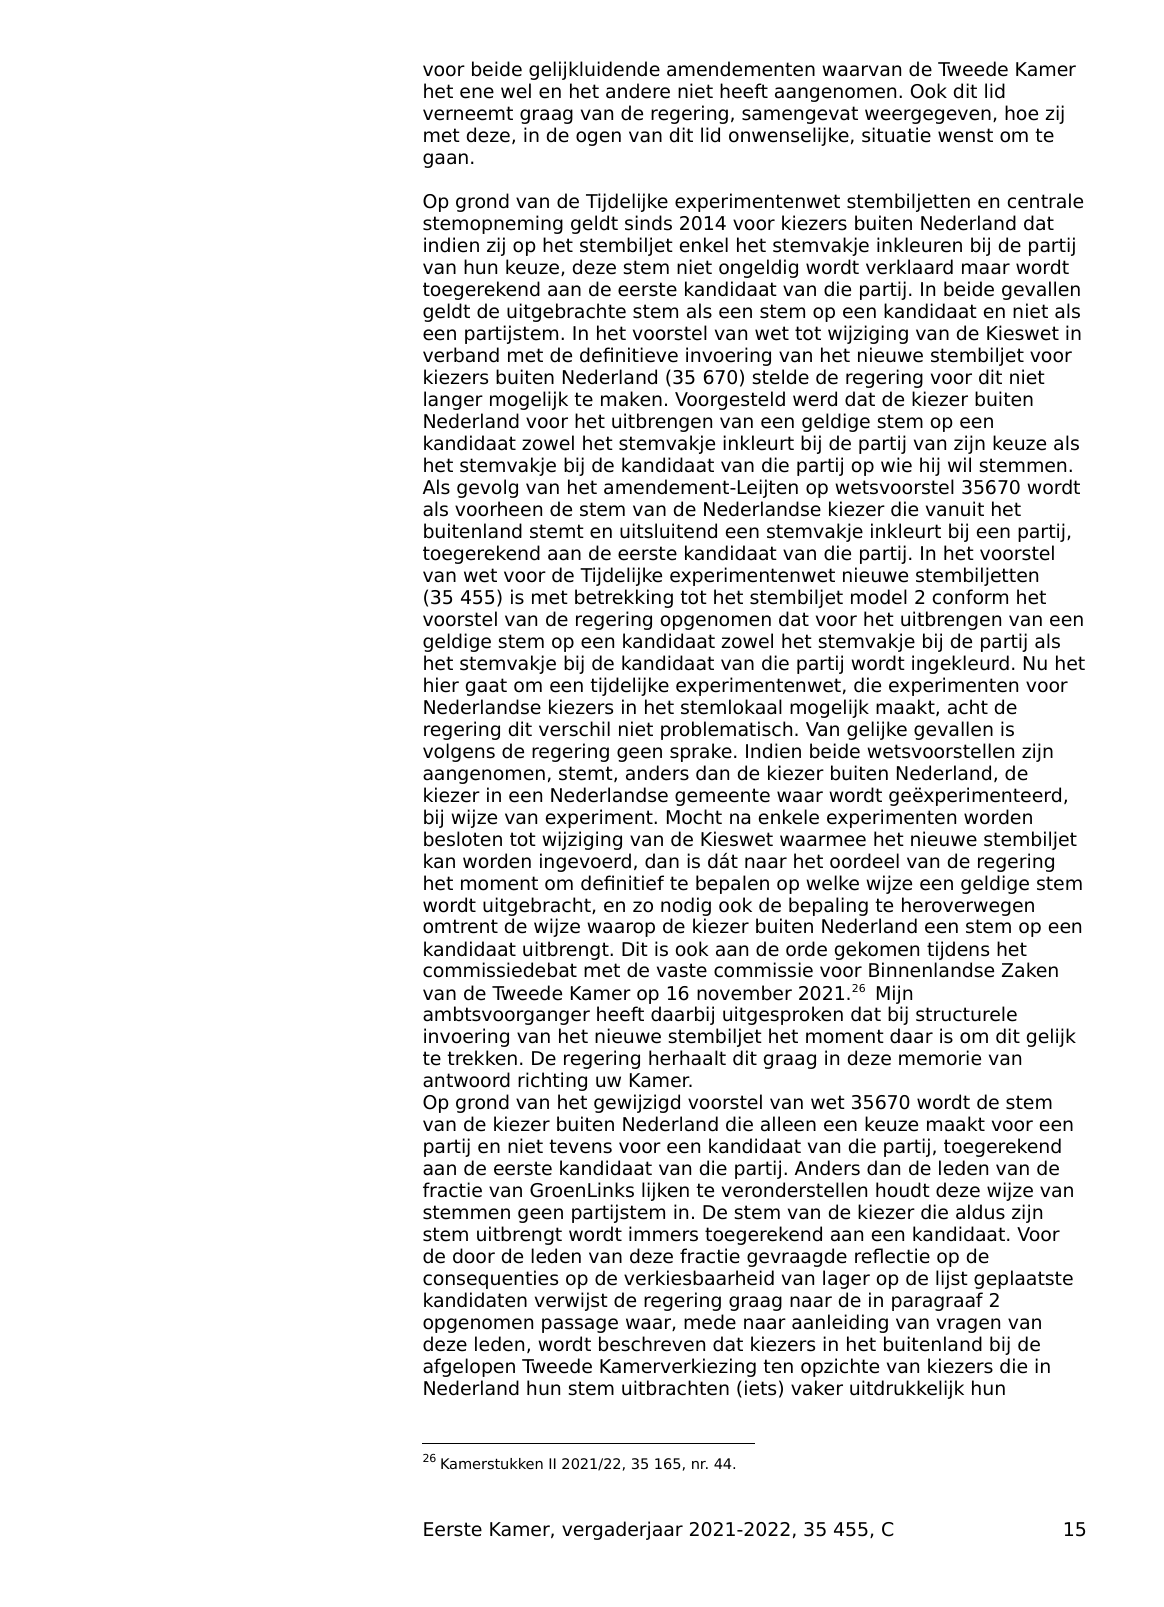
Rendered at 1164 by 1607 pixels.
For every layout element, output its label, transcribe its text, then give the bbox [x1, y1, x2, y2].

text Kamerstukken II 2021/22, 35 165, nr. 44. [422, 1452, 1087, 1474]
text Op grond van het gewijzigd voorstel van wet 35670 wordt de stem van de kiezer buiten Nederland die alleen een keuze maakt voor een partij en niet tevens voor een kandidaat van die partij, toegerekend aan de eerste kandidaat van die partij. Anders dan de leden van de fractie van GroenLinks lijken te veronderstellen houdt deze wijze van stemmen geen partijstem in. De stem van de kiezer die aldus zijn stem uitbrengt wordt immers toegerekend aan een kandidaat. Voor de door de leden van deze fractie gevraagde reflectie op de consequenties op de verkiesbaarheid van lager op de lijst geplaatste kandidaten verwijst de regering graag naar de in paragraaf 2 opgenomen passage waar, mede naar aanleiding van vragen van deze leden, wordt beschreven dat kiezers in het buitenland bij de afgelopen Tweede Kamerverkiezing ten opzichte van kiezers die in Nederland hun stem uitbrachten (iets) vaker uitdrukkelijk hun [422, 1092, 1087, 1400]
text Op grond van de Tijdelijke experimentenwet stembiljetten en centrale stemopneming geldt sinds 2014 voor kiezers buiten Nederland dat indien zij op het stembiljet enkel het stemvakje inkleuren bij de partij van hun keuze, deze stem niet ongeldig wordt verklaard maar wordt toegerekend aan de eerste kandidaat van die partij. In beide gevallen geldt de uitgebrachte stem als een stem op een kandidaat en niet als een partijstem. In het voorstel van wet tot wijziging van de Kieswet in verband met de definitieve invoering van het nieuwe stembiljet voor kiezers buiten Nederland (35 670) stelde de regering voor dit niet langer mogelijk te maken. Voorgesteld werd dat de kiezer buiten Nederland voor het uitbrengen van een geldige stem op een kandidaat zowel het stemvakje inkleurt bij de partij van zijn keuze als het stemvakje bij de kandidaat van die partij op wie hij wil stemmen. Als gevolg van het amendement-Leijten op wetsvoorstel 35670 wordt als voorheen de stem van de Nederlandse kiezer die vanuit het buitenland stemt en uitsluitend een stemvakje inkleurt bij een partij, toegerekend aan de eerste kandidaat van die partij. In het voorstel van wet voor de Tijdelijke experimentenwet nieuwe stembiljetten (35 455) is met betrekking tot het stembiljet model 2 conform het voorstel van de regering opgenomen dat voor het uitbrengen van een geldige stem op een kandidaat zowel het stemvakje bij de partij als het stemvakje bij de kandidaat van die partij wordt ingekleurd. Nu het hier gaat om een tijdelijke experimentenwet, die experimenten voor Nederlandse kiezers in het stemlokaal mogelijk maakt, acht de regering dit verschil niet problematisch. Van gelijke gevallen is volgens de regering geen sprake. Indien beide wetsvoorstellen zijn aangenomen, stemt, anders dan de kiezer buiten Nederland, de kiezer in een Nederlandse gemeente waar wordt geëxperimenteerd, bij wijze van experiment. Mocht na enkele experimenten worden besloten tot wijziging van de Kieswet waarmee het nieuwe stembiljet kan worden ingevoerd, dan is dát naar het oordeel van de regering het moment om definitief te bepalen op welke wijze een geldige stem wordt uitgebracht, en zo nodig ook de bepaling te heroverwegen omtrent de wijze waarop de kiezer buiten Nederland een stem op een kandidaat uitbrengt. Dit is ook aan de orde gekomen tijdens het commissiedebat met de vaste commissie voor Binnenlandse Zaken van de Tweede Kamer op 16 november 2021. Mijn ambtsvoorganger heeft daarbij uitgesproken dat bij structurele invoering van het nieuwe stembiljet het moment daar is om dit gelijk te trekken. De regering herhaalt dit graag in deze memorie van antwoord richting uw Kamer. [422, 191, 1087, 1092]
text voor beide gelijkluidende amendementen waarvan de Tweede Kamer het ene wel en het andere niet heeft aangenomen. Ook dit lid verneemt graag van de regering, samengevat weergegeven, hoe zij met deze, in de ogen van dit lid onwenselijke, situatie wenst om te gaan. [422, 59, 1087, 169]
